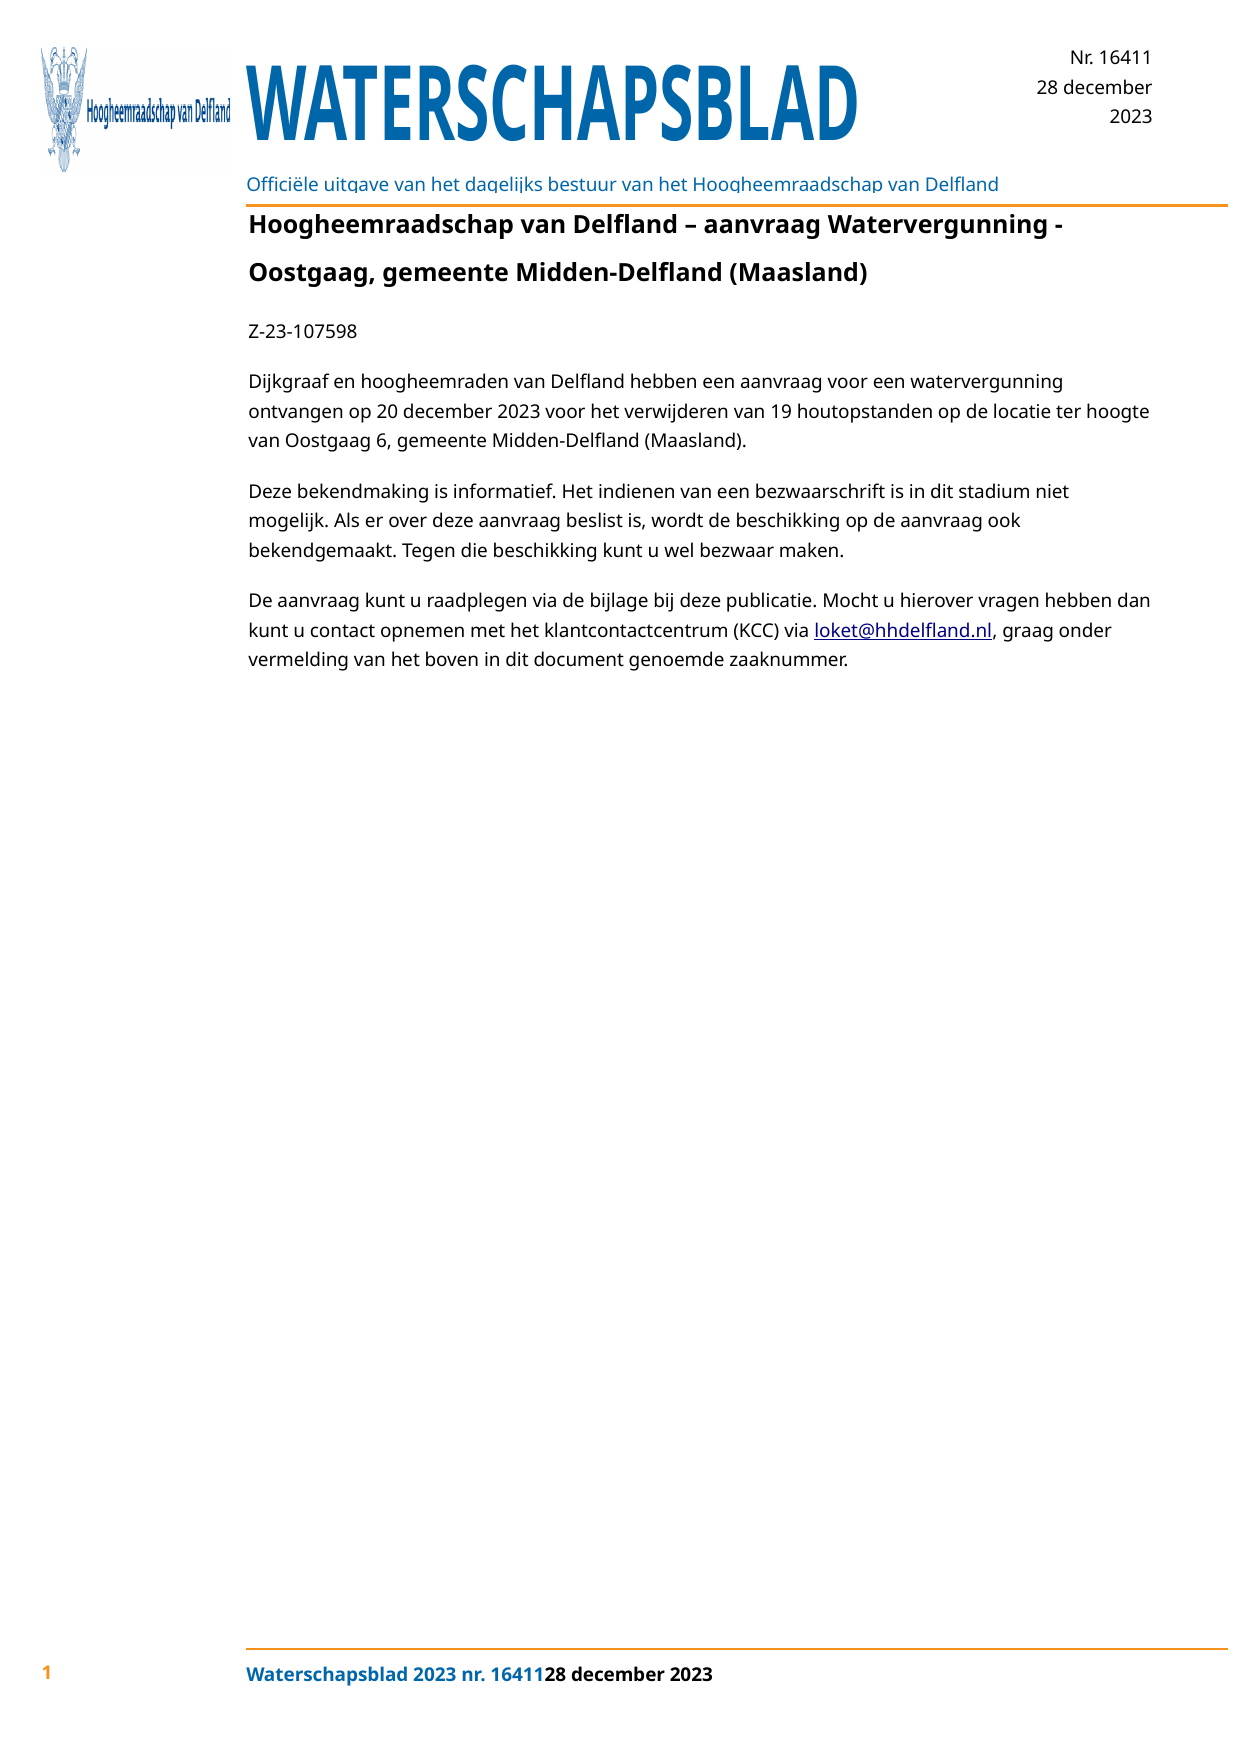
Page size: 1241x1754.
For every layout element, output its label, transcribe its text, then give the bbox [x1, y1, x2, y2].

text Dijkgraaf en hoogheemraden van Delfland hebben een aanvraag voor een watervergunning ontvangen op 20 december 2023 voor het verwijderen van 19 houtopstanden op de locatie ter hoogte van Oostgaag 6, gemeente Midden-Delfland (Maasland). [248, 368, 1152, 453]
text Z-23-107598 [248, 318, 1152, 344]
text Hoogheemraadschap van Delfland – aanvraag Watervergunning - Oostgaag, gemeente Midden-Delfland (Maasland) [248, 207, 1152, 288]
text De aanvraag kunt u raadplegen via de bijlage bij deze publicatie. Mocht u hierover vragen hebben dan kunt u contact opnemen met het klantcontactcentrum (KCC) via loket@hhdelfland.nl, graag onder vermelding van het boven in dit document genoemde zaaknummer. [248, 587, 1152, 672]
text Deze bekendmaking is informatief. Het indienen van een bezwaarschrift is in dit stadium niet mogelijk. Als er over deze aanvraag beslist is, wordt de beschikking op de aanvraag ook bekendgemaakt. Tegen die beschikking kunt u wel bezwaar maken. [248, 478, 1152, 563]
picture [41, 47, 231, 172]
